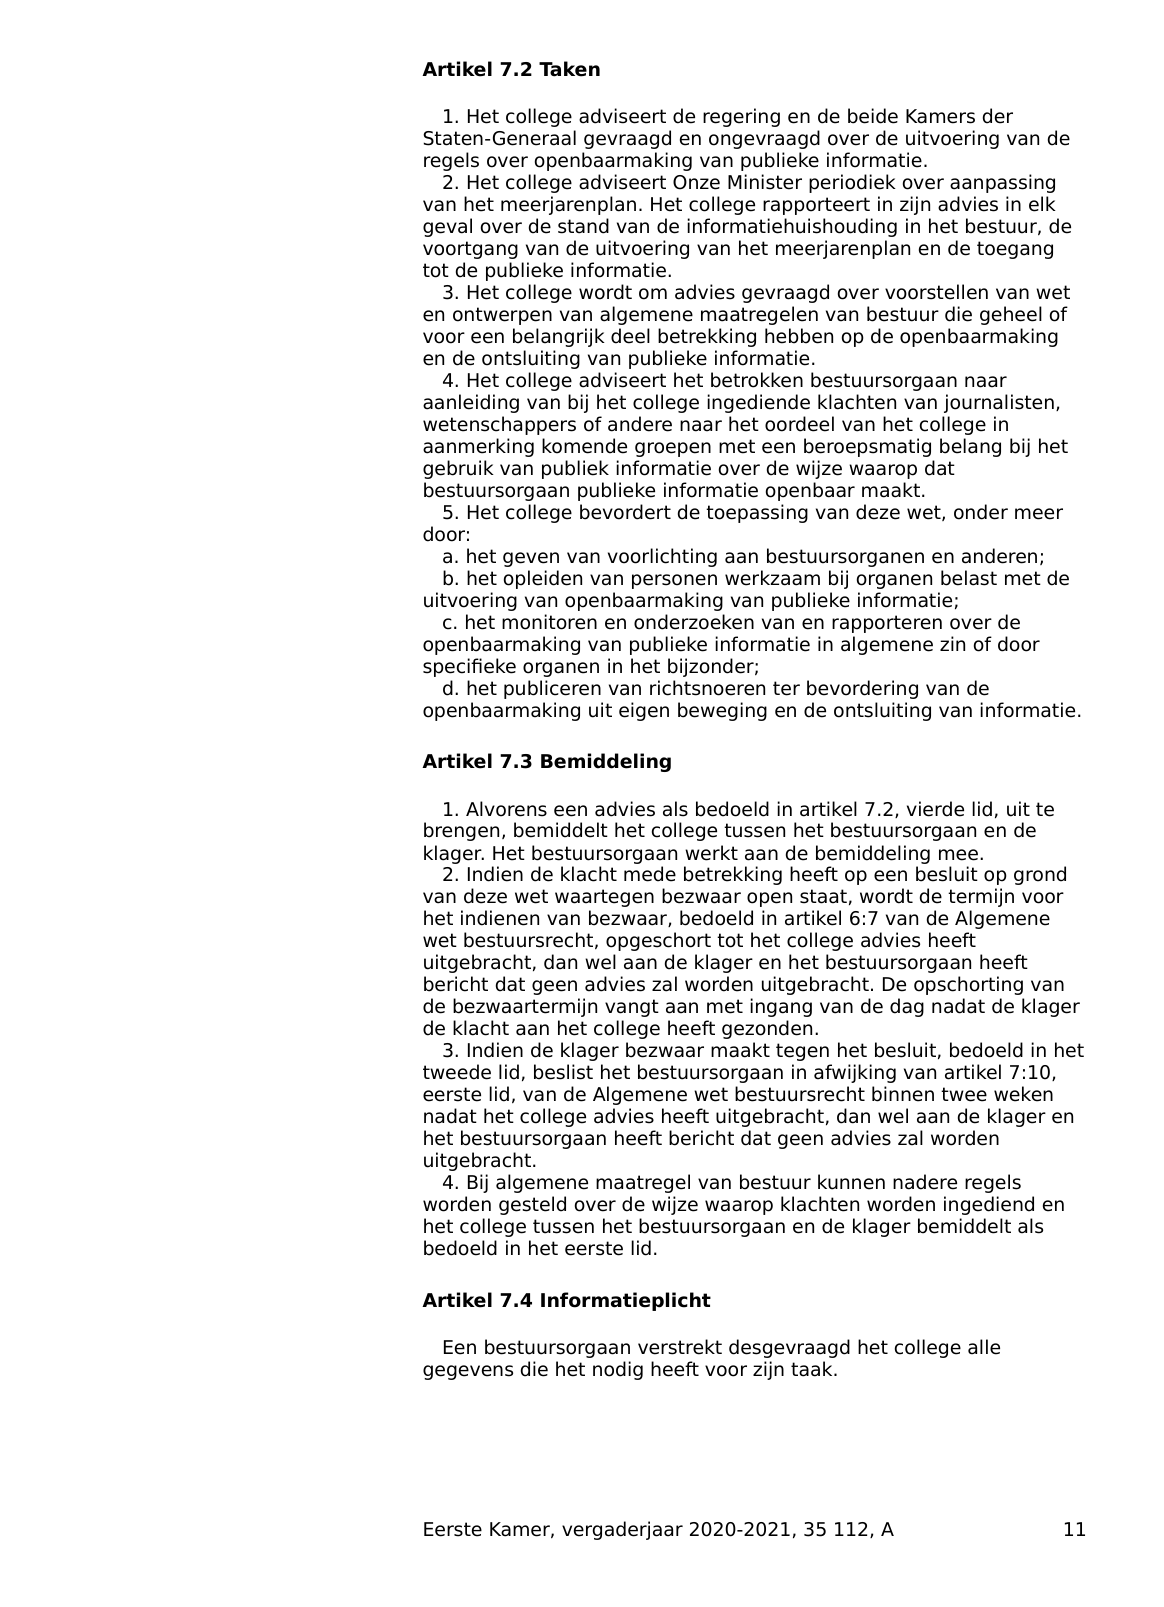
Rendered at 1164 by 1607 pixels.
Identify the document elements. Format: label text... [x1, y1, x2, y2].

text 2. Indien de klacht mede betrekking heeft op een besluit op grond van deze wet waartegen bezwaar open staat, wordt de termijn voor het indienen van bezwaar, bedoeld in artikel 6:7 van de Algemene wet bestuursrecht, opgeschort tot het college advies heeft uitgebracht, dan wel aan de klager en het bestuursorgaan heeft bericht dat geen advies zal worden uitgebracht. De opschorting van de bezwaartermijn vangt aan met ingang van de dag nadat de klager de klacht aan het college heeft gezonden. [422, 864, 1087, 1040]
text 1. Alvorens een advies als bedoeld in artikel 7.2, vierde lid, uit te brengen, bemiddelt het college tussen het bestuursorgaan en de klager. Het bestuursorgaan werkt aan de bemiddeling mee. [422, 798, 1087, 864]
text 5. Het college bevordert de toepassing van deze wet, onder meer door: [422, 502, 1087, 546]
subtitle Artikel 7.4 Informatieplicht [422, 1290, 1087, 1312]
text 3. Het college wordt om advies gevraagd over voorstellen van wet en ontwerpen van algemene maatregelen van bestuur die geheel of voor een belangrijk deel betrekking hebben op de openbaarmaking en de ontsluiting van publieke informatie. [422, 282, 1087, 370]
text 3. Indien de klager bezwaar maakt tegen het besluit, bedoeld in het tweede lid, beslist het bestuursorgaan in afwijking van artikel 7:10, eerste lid, van de Algemene wet bestuursrecht binnen twee weken nadat het college advies heeft uitgebracht, dan wel aan de klager en het bestuursorgaan heeft bericht dat geen advies zal worden uitgebracht. [422, 1040, 1087, 1172]
text 4. Bij algemene maatregel van bestuur kunnen nadere regels worden gesteld over de wijze waarop klachten worden ingediend en het college tussen het bestuursorgaan en de klager bemiddelt als bedoeld in het eerste lid. [422, 1172, 1087, 1260]
text d. het publiceren van richtsnoeren ter bevordering van de openbaarmaking uit eigen beweging en de ontsluiting van informatie. [422, 677, 1087, 721]
text b. het opleiden van personen werkzaam bij organen belast met de uitvoering van openbaarmaking van publieke informatie; [422, 568, 1087, 612]
subtitle Artikel 7.2 Taken [422, 59, 1087, 81]
text c. het monitoren en onderzoeken van en rapporteren over de openbaarmaking van publieke informatie in algemene zin of door specifieke organen in het bijzonder; [422, 612, 1087, 677]
text 1. Het college adviseert de regering en de beide Kamers der Staten-Generaal gevraagd en ongevraagd over de uitvoering van de regels over openbaarmaking van publieke informatie. [422, 106, 1087, 172]
subtitle Artikel 7.3 Bemiddeling [422, 751, 1087, 773]
text Een bestuursorgaan verstrekt desgevraagd het college alle gegevens die het nodig heeft voor zijn taak. [422, 1337, 1087, 1381]
text 2. Het college adviseert Onze Minister periodiek over aanpassing van het meerjarenplan. Het college rapporteert in zijn advies in elk geval over de stand van de informatiehuishouding in het bestuur, de voortgang van de uitvoering van het meerjarenplan en de toegang tot de publieke informatie. [422, 172, 1087, 282]
text 4. Het college adviseert het betrokken bestuursorgaan naar aanleiding van bij het college ingediende klachten van journalisten, wetenschappers of andere naar het oordeel van het college in aanmerking komende groepen met een beroepsmatig belang bij het gebruik van publiek informatie over de wijze waarop dat bestuursorgaan publieke informatie openbaar maakt. [422, 370, 1087, 502]
text a. het geven van voorlichting aan bestuursorganen en anderen; [422, 546, 1087, 568]
